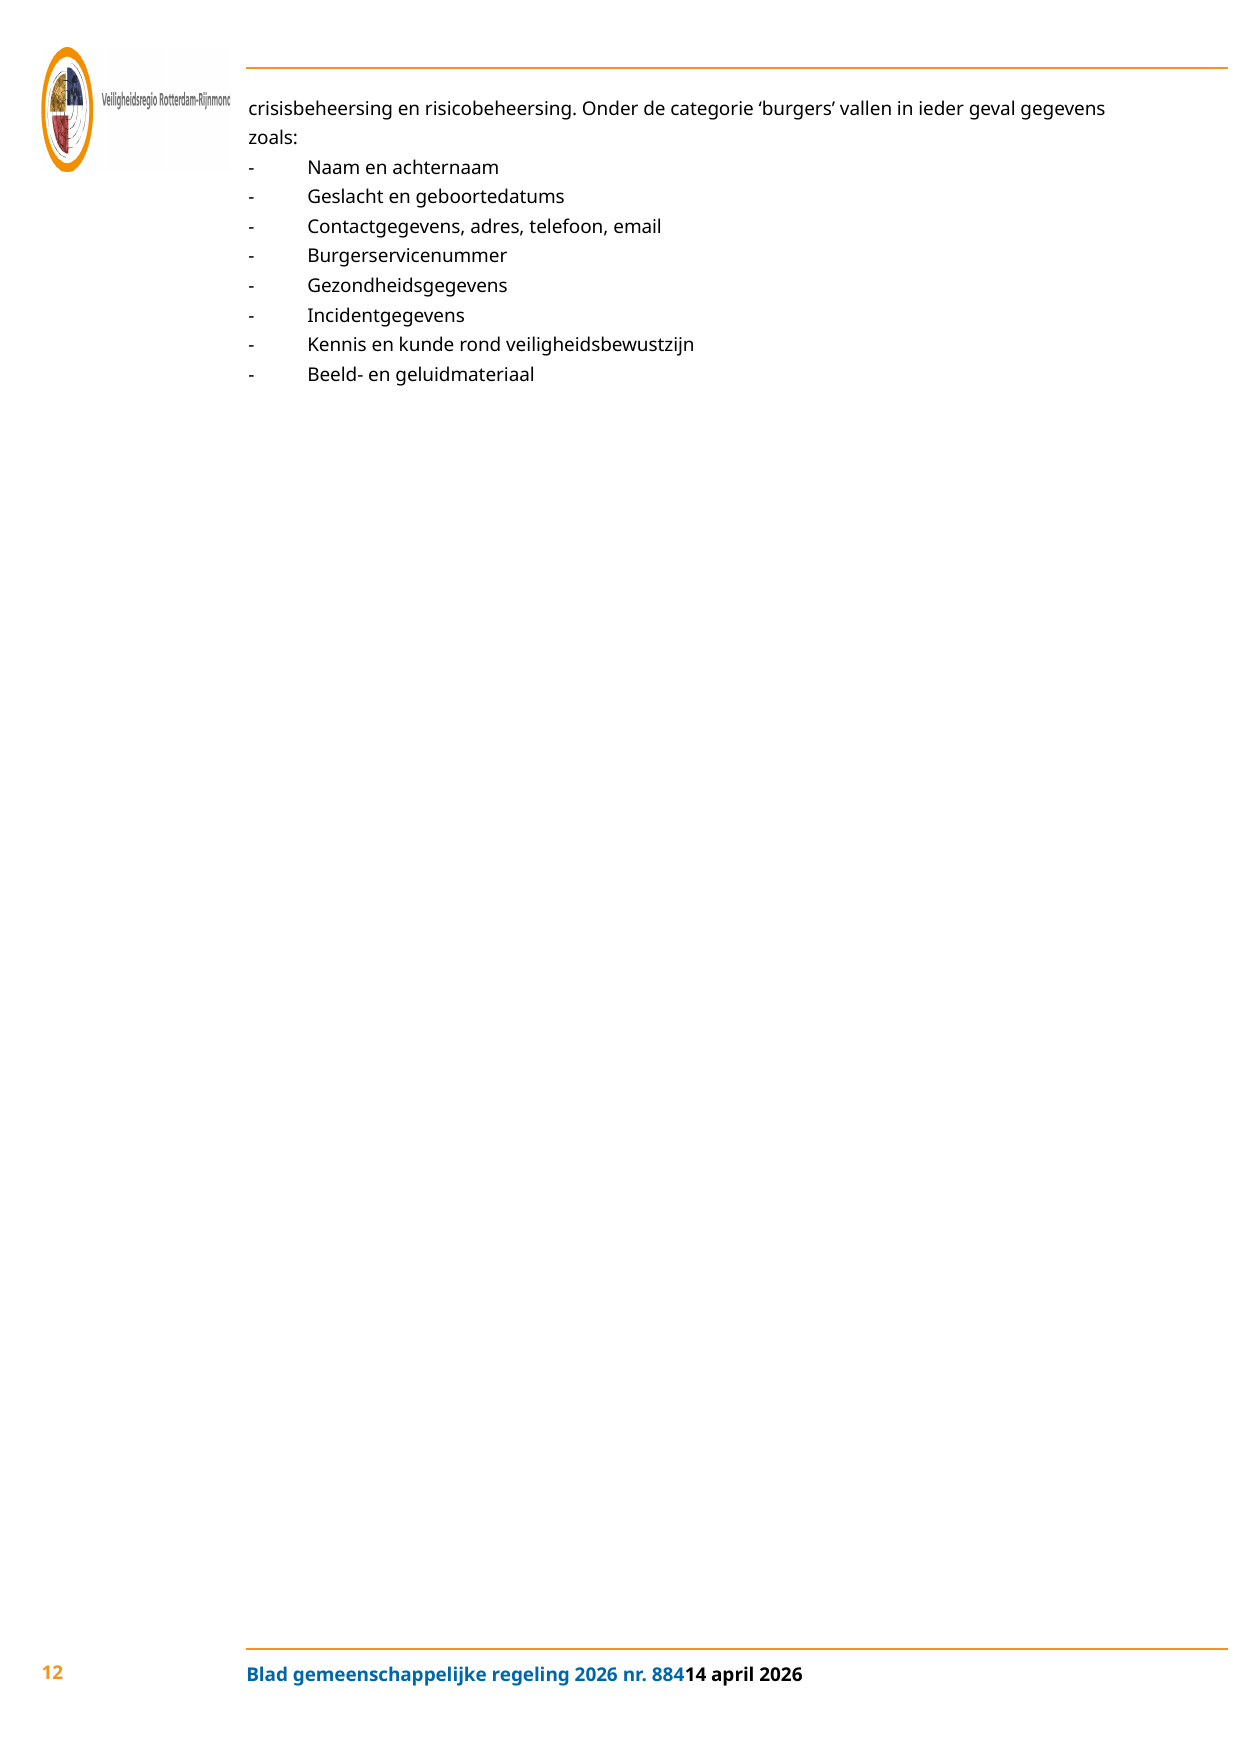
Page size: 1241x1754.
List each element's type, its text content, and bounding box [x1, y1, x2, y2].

list Naam en achternaam [248, 154, 1152, 180]
list Beeld- en geluidmateriaal [248, 361, 1152, 387]
list Gezondheidsgegevens [248, 272, 1152, 298]
list Burgerservicenummer [248, 243, 1152, 268]
picture [41, 47, 231, 172]
text crisisbeheersing en risicobeheersing. Onder de categorie ‘burgers’ vallen in ieder geval gegevens zoals: [248, 95, 1152, 150]
list Geslacht en geboortedatums [248, 183, 1152, 209]
list Incidentgegevens [248, 302, 1152, 328]
list Contactgegevens, adres, telefoon, email [248, 213, 1152, 239]
list Kennis en kunde rond veiligheidsbewustzijn [248, 331, 1152, 357]
